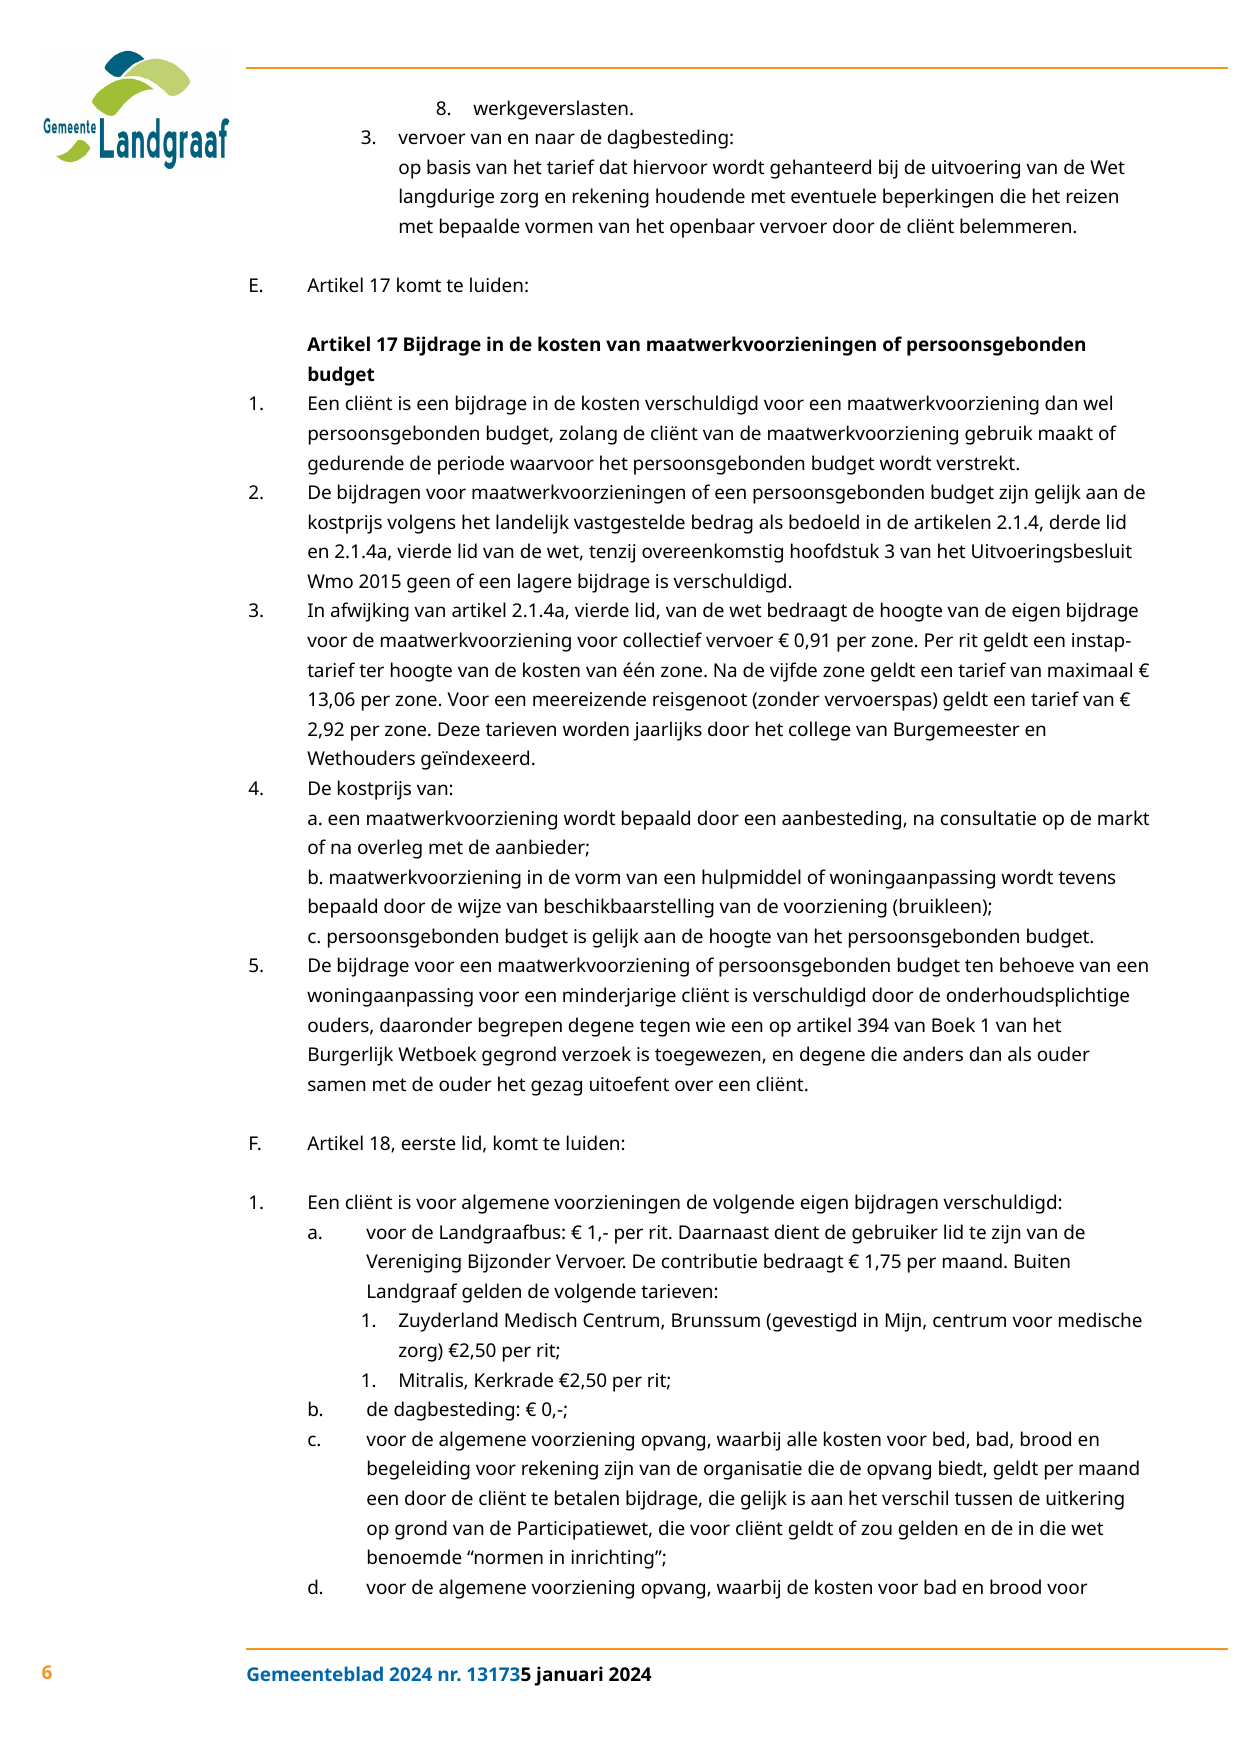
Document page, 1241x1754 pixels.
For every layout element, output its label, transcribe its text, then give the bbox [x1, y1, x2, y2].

list voor de algemene voorziening opvang, waarbij alle kosten voor bed, bad, brood en begeleiding voor rekening zijn van de organisatie die de opvang biedt, geldt per maand een door de cliënt te betalen bijdrage, die gelijk is aan het verschil tussen de uitkering op grond van de Participatiewet, die voor cliënt geldt of zou gelden en de in die wet benoemde “normen in inrichting”; [307, 1426, 1152, 1570]
list De kostprijs van: [248, 775, 1152, 801]
list b. maatwerkvoorziening in de vorm van een hulpmiddel of woningaanpassing wordt tevens bepaald door de wijze van beschikbaarstelling van de voorziening (bruikleen); [248, 864, 1152, 919]
picture [41, 47, 231, 172]
list vervoer van en naar de dagbesteding: [361, 124, 1152, 150]
list de dagbesteding: € 0,-; [307, 1396, 1152, 1422]
list Zuyderland Medisch Centrum, Brunssum (gevestigd in Mijn, centrum voor medische zorg) €2,50 per rit; [361, 1308, 1152, 1363]
list Artikel 17 Bijdrage in de kosten van maatwerkvoorzieningen of persoonsgebonden budget [248, 331, 1152, 387]
list Een cliënt is een bijdrage in de kosten verschuldigd voor een maatwerkvoorziening dan wel persoonsgebonden budget, zolang de cliënt van de maatwerkvoorziening gebruik maakt of gedurende de periode waarvoor het persoonsgebonden budget wordt verstrekt. [248, 391, 1152, 476]
list werkgeverslasten. [436, 95, 1152, 121]
list a. een maatwerkvoorziening wordt bepaald door een aanbesteding, na consultatie op de markt of na overleg met de aanbieder; [248, 805, 1152, 860]
list In afwijking van artikel 2.1.4a, vierde lid, van de wet bedraagt de hoogte van de eigen bijdrage voor de maatwerkvoorziening voor collectief vervoer € 0,91 per zone. Per rit geldt een instap-tarief ter hoogte van de kosten van één zone. Na de vijfde zone geldt een tarief van maximaal € 13,06 per zone. Voor een meereizende reisgenoot (zonder vervoerspas) geldt een tarief van € 2,92 per zone. Deze tarieven worden jaarlijks door het college van Burgemeester en Wethouders geïndexeerd. [248, 598, 1152, 771]
list De bijdrage voor een maatwerkvoorziening of persoonsgebonden budget ten behoeve van een woningaanpassing voor een minderjarige cliënt is verschuldigd door de onderhoudsplichtige ouders, daaronder begrepen degene tegen wie een op artikel 394 van Boek 1 van het Burgerlijk Wetboek gegrond verzoek is toegewezen, en degene die anders dan als ouder samen met de ouder het gezag uitoefent over een cliënt. [248, 953, 1152, 1097]
list De bijdragen voor maatwerkvoorzieningen of een persoonsgebonden budget zijn gelijk aan de kostprijs volgens het landelijk vastgestelde bedrag als bedoeld in de artikelen 2.1.4, derde lid en 2.1.4a, vierde lid van de wet, tenzij overeenkomstig hoofdstuk 3 van het Uitvoeringsbesluit Wmo 2015 geen of een lagere bijdrage is verschuldigd. [248, 479, 1152, 594]
list Mitralis, Kerkrade €2,50 per rit; [361, 1367, 1152, 1393]
list op basis van het tarief dat hiervoor wordt gehanteerd bij de uitvoering van de Wet langdurige zorg en rekening houdende met eventuele beperkingen die het reizen met bepaalde vormen van het openbaar vervoer door de cliënt belemmeren. [361, 154, 1152, 239]
list voor de algemene voorziening opvang, waarbij de kosten voor bad en brood voor [307, 1574, 1152, 1600]
list c. persoonsgebonden budget is gelijk aan de hoogte van het persoonsgebonden budget. [248, 923, 1152, 949]
list Artikel 18, eerste lid, komt te luiden: [248, 1130, 1152, 1156]
list voor de Landgraafbus: € 1,- per rit. Daarnaast dient de gebruiker lid te zijn van de Vereniging Bijzonder Vervoer. De contributie bedraagt € 1,75 per maand. Buiten Landgraaf gelden de volgende tarieven: [307, 1219, 1152, 1304]
list Een cliënt is voor algemene voorzieningen de volgende eigen bijdragen verschuldigd: [248, 1189, 1152, 1215]
list Artikel 17 komt te luiden: [248, 272, 1152, 298]
